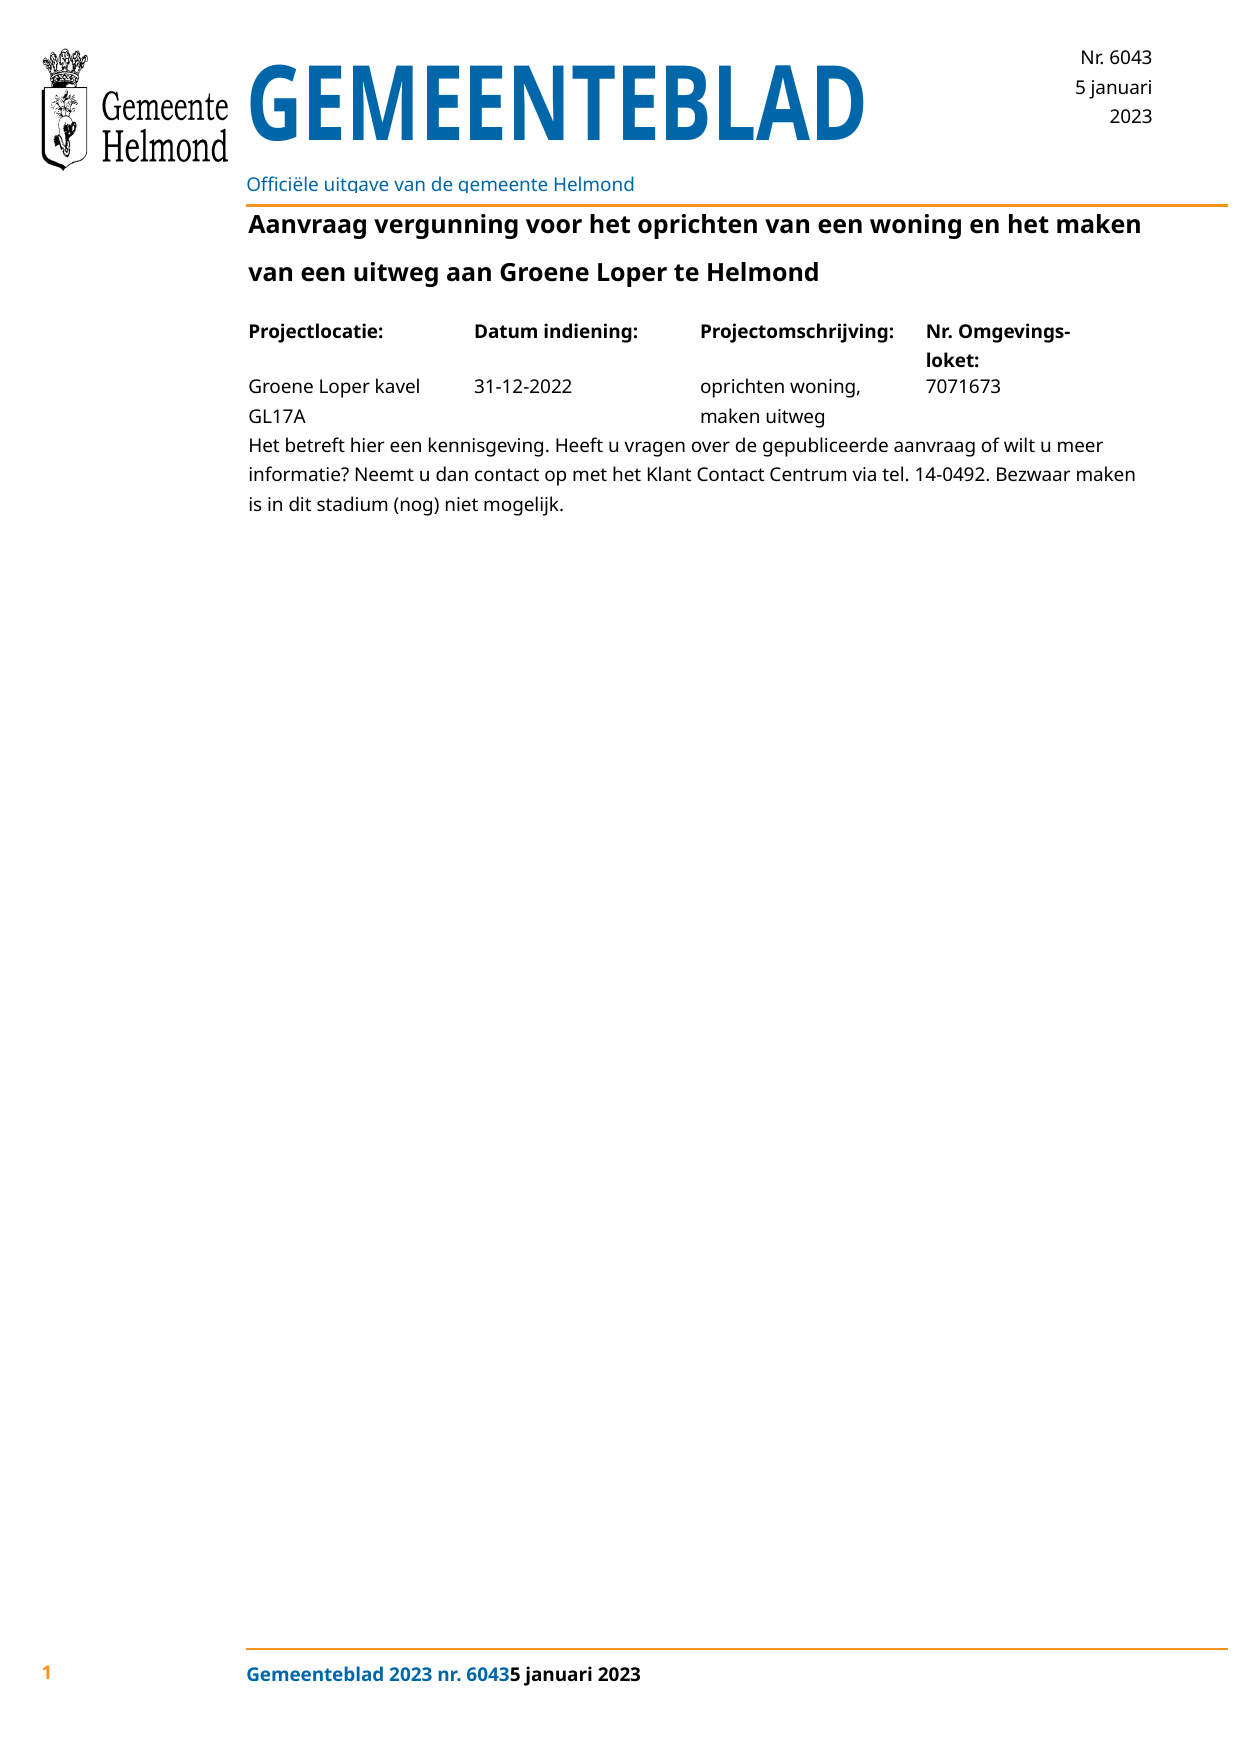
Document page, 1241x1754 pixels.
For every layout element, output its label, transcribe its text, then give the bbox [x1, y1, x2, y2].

picture [41, 47, 231, 172]
table_cell 31-12-2022 [474, 373, 700, 429]
table_header Nr. Omgevings- loket: [926, 318, 1152, 373]
table_cell oprichten woning, maken uitweg [700, 373, 926, 429]
text Het betreft hier een kennisgeving. Heeft u vragen over de gepubliceerde aanvraag of wilt u meer informatie? Neemt u dan contact op met het Klant Contact Centrum via tel. 14-0492. Bezwaar maken is in dit stadium (nog) niet mogelijk. [248, 432, 1152, 517]
text Aanvraag vergunning voor het oprichten van een woning en het maken van een uitweg aan Groene Loper te Helmond [248, 207, 1152, 288]
table_header Projectlocatie: [248, 318, 474, 373]
table_cell 7071673 [926, 373, 1152, 429]
table_header Projectomschrijving: [700, 318, 926, 373]
table_header Datum indiening: [474, 318, 700, 373]
table_cell Groene Loper kavel GL17A [248, 373, 474, 429]
